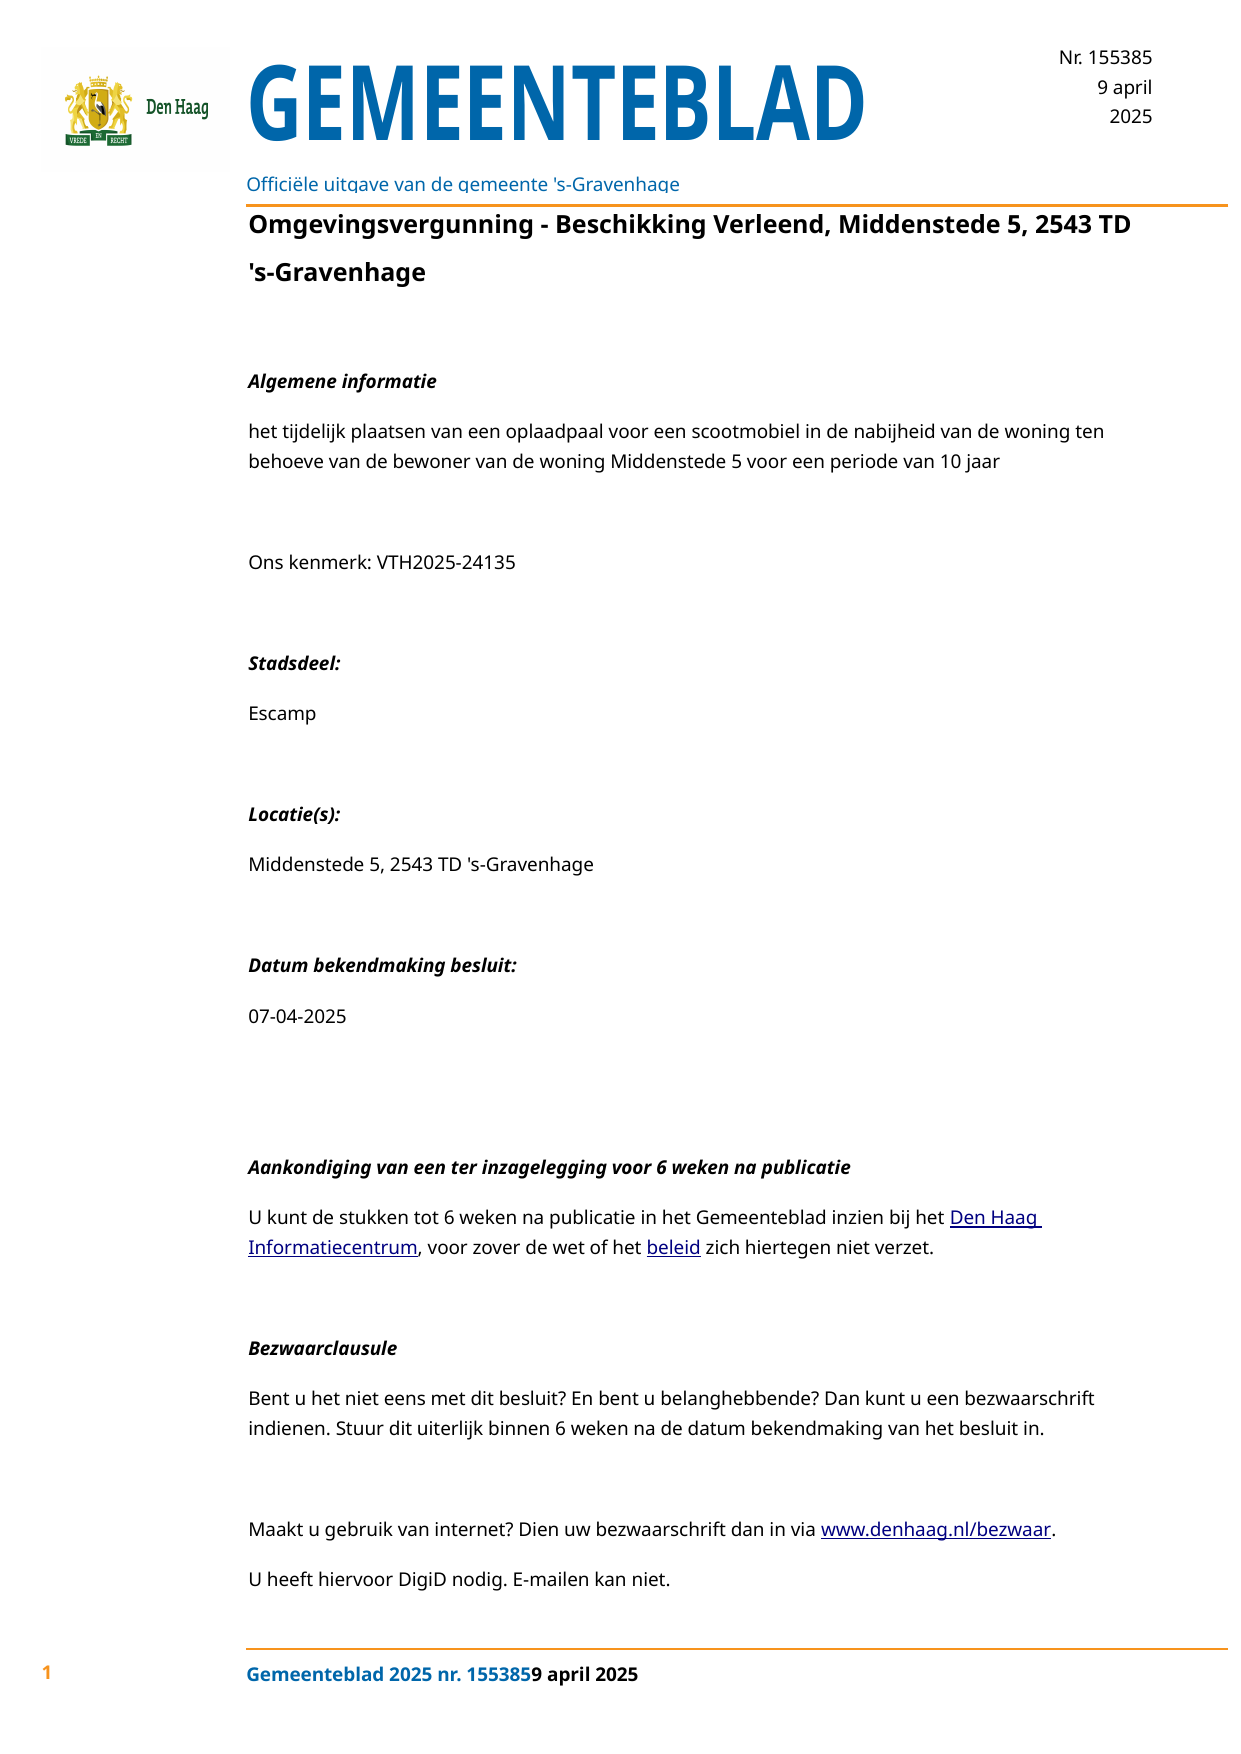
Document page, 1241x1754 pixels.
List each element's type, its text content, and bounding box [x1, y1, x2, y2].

text Datum bekendmaking besluit: [248, 952, 1152, 978]
text Bezwaarclausule [248, 1335, 1152, 1361]
text Algemene informatie [248, 368, 1152, 394]
picture [41, 47, 231, 172]
text U heeft hiervoor DigiD nodig. E-mailen kan niet. [248, 1566, 1152, 1592]
text Ons kenmerk: VTH2025-24135 [248, 549, 1152, 575]
text U kunt de stukken tot 6 weken na publicatie in het Gemeenteblad inzien bij het Den Haag Informatiecentrum, voor zover de wet of het beleid zich hiertegen niet verzet. [248, 1204, 1152, 1260]
text het tijdelijk plaatsen van een oplaadpaal voor een scootmobiel in de nabijheid van de woning ten behoeve van de bewoner van de woning Middenstede 5 voor een periode van 10 jaar [248, 419, 1152, 474]
text Aankondiging van een ter inzagelegging voor 6 weken na publicatie [248, 1154, 1152, 1180]
text Bent u het niet eens met dit besluit? En bent u belanghebbende? Dan kunt u een bezwaarschrift indienen. Stuur dit uiterlijk binnen 6 weken na de datum bekendmaking van het besluit in. [248, 1385, 1152, 1441]
text Locatie(s): [248, 801, 1152, 827]
text Stadsdeel: [248, 650, 1152, 676]
text 07-04-2025 [248, 1003, 1152, 1029]
text Maakt u gebruik van internet? Dien uw bezwaarschrift dan in via www.denhaag.nl/bezwaar. [248, 1516, 1152, 1542]
text Omgevingsvergunning - Beschikking Verleend, Middenstede 5, 2543 TD 's-Gravenhage [248, 207, 1152, 288]
text Escamp [248, 700, 1152, 726]
text Middenstede 5, 2543 TD 's-Gravenhage [248, 852, 1152, 877]
